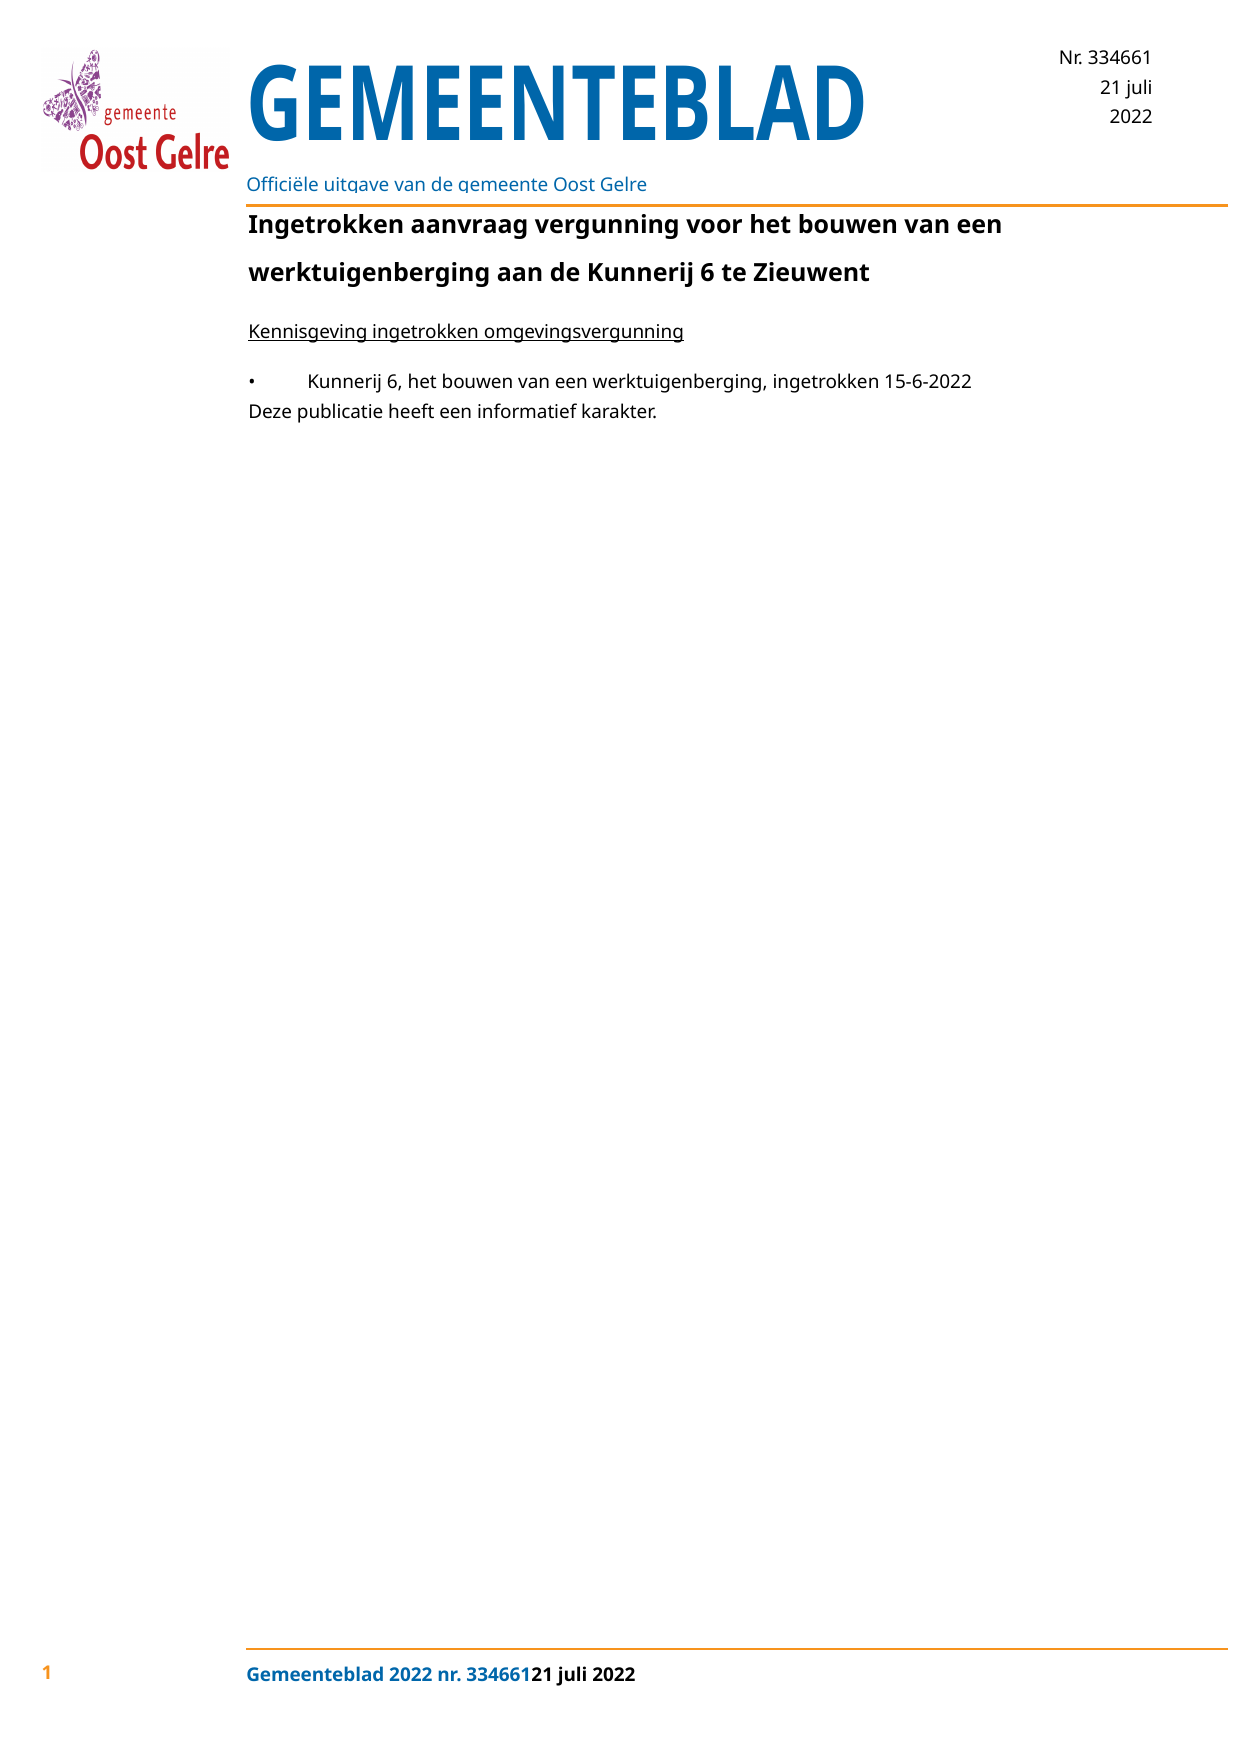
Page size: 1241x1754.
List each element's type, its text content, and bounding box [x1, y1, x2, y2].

text Kennisgeving ingetrokken omgevingsvergunning [248, 318, 1152, 344]
text Deze publicatie heeft een informatief karakter. [248, 398, 1152, 424]
text Ingetrokken aanvraag vergunning voor het bouwen van een werktuigenberging aan de Kunnerij 6 te Zieuwent [248, 207, 1152, 288]
picture [41, 47, 231, 172]
list Kunnerij 6, het bouwen van een werktuigenberging, ingetrokken 15-6-2022 [248, 368, 1152, 394]
